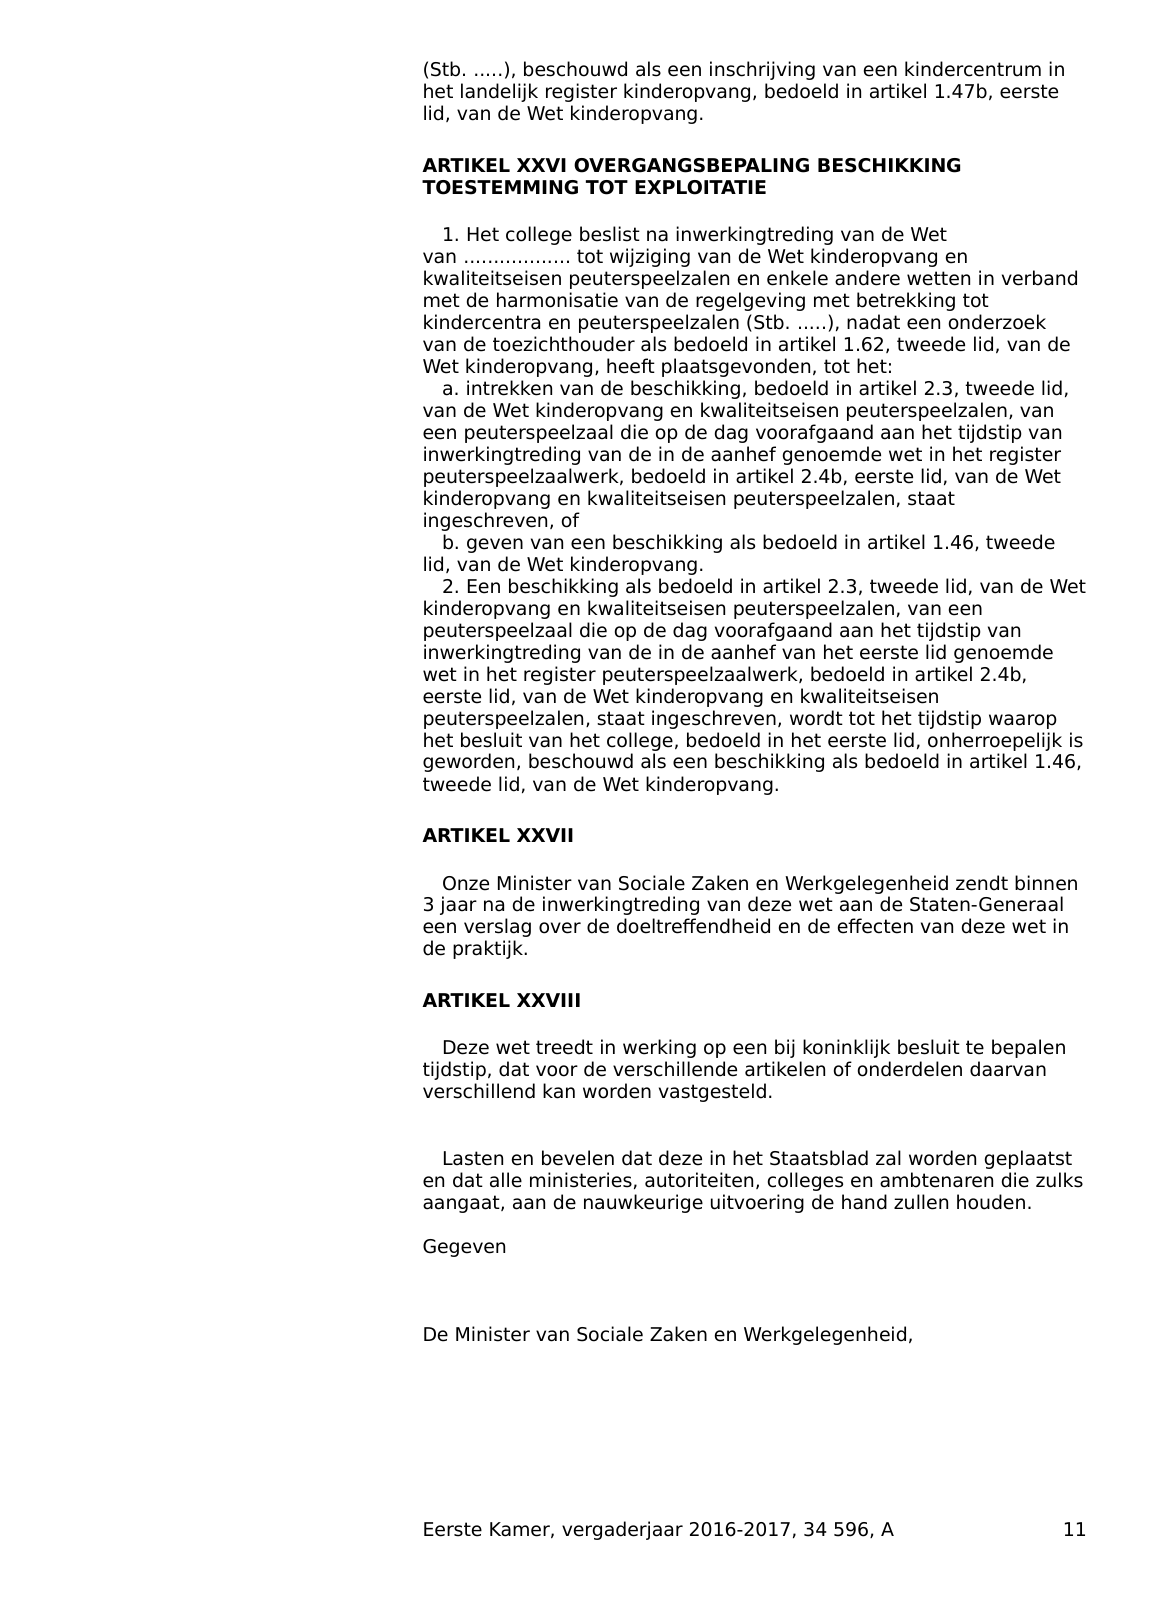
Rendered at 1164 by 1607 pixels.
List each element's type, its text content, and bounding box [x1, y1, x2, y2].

text Deze wet treedt in werking op een bij koninklijk besluit te bepalen tijdstip, dat voor de verschillende artikelen of onderdelen daarvan verschillend kan worden vastgesteld. [422, 1037, 1087, 1103]
text De Minister van Sociale Zaken en Werkgelegenheid, [422, 1324, 1087, 1346]
text Onze Minister van Sociale Zaken en Werkgelegenheid zendt binnen 3 jaar na de inwerkingtreding van deze wet aan de Staten-Generaal een verslag over de doeltreffendheid en de effecten van deze wet in de praktijk. [422, 872, 1087, 960]
subtitle ARTIKEL XXVI OVERGANGSBEPALING BESCHIKKING TOESTEMMING TOT EXPLOITATIE [422, 155, 1087, 199]
text Gegeven [422, 1236, 1087, 1258]
text 2. Een beschikking als bedoeld in artikel 2.3, tweede lid, van de Wet kinderopvang en kwaliteitseisen peuterspeelzalen, van een peuterspeelzaal die op de dag voorafgaand aan het tijdstip van inwerkingtreding van de in de aanhef van het eerste lid genoemde wet in het register peuterspeelzaalwerk, bedoeld in artikel 2.4b, eerste lid, van de Wet kinderopvang en kwaliteitseisen peuterspeelzalen, staat ingeschreven, wordt tot het tijdstip waarop het besluit van het college, bedoeld in het eerste lid, onherroepelijk is geworden, beschouwd als een beschikking als bedoeld in artikel 1.46, tweede lid, van de Wet kinderopvang. [422, 576, 1087, 795]
text b. geven van een beschikking als bedoeld in artikel 1.46, tweede lid, van de Wet kinderopvang. [422, 532, 1087, 576]
text Lasten en bevelen dat deze in het Staatsblad zal worden geplaatst en dat alle ministeries, autoriteiten, colleges en ambtenaren die zulks aangaat, aan de nauwkeurige uitvoering de hand zullen houden. [422, 1148, 1087, 1213]
text (Stb. .....), beschouwd als een inschrijving van een kindercentrum in het landelijk register kinderopvang, bedoeld in artikel 1.47b, eerste lid, van de Wet kinderopvang. [422, 59, 1087, 125]
subtitle ARTIKEL XXVIII [422, 990, 1087, 1012]
text 1. Het college beslist na inwerkingtreding van de Wet van .................. tot wijziging van de Wet kinderopvang en kwaliteitseisen peuterspeelzalen en enkele andere wetten in verband met de harmonisatie van de regelgeving met betrekking tot kindercentra en peuterspeelzalen (Stb. .....), nadat een onderzoek van de toezichthouder als bedoeld in artikel 1.62, tweede lid, van de Wet kinderopvang, heeft plaatsgevonden, tot het: [422, 224, 1087, 378]
subtitle ARTIKEL XXVII [422, 825, 1087, 847]
text a. intrekken van de beschikking, bedoeld in artikel 2.3, tweede lid, van de Wet kinderopvang en kwaliteitseisen peuterspeelzalen, van een peuterspeelzaal die op de dag voorafgaand aan het tijdstip van inwerkingtreding van de in de aanhef genoemde wet in het register peuterspeelzaalwerk, bedoeld in artikel 2.4b, eerste lid, van de Wet kinderopvang en kwaliteitseisen peuterspeelzalen, staat ingeschreven, of [422, 378, 1087, 532]
